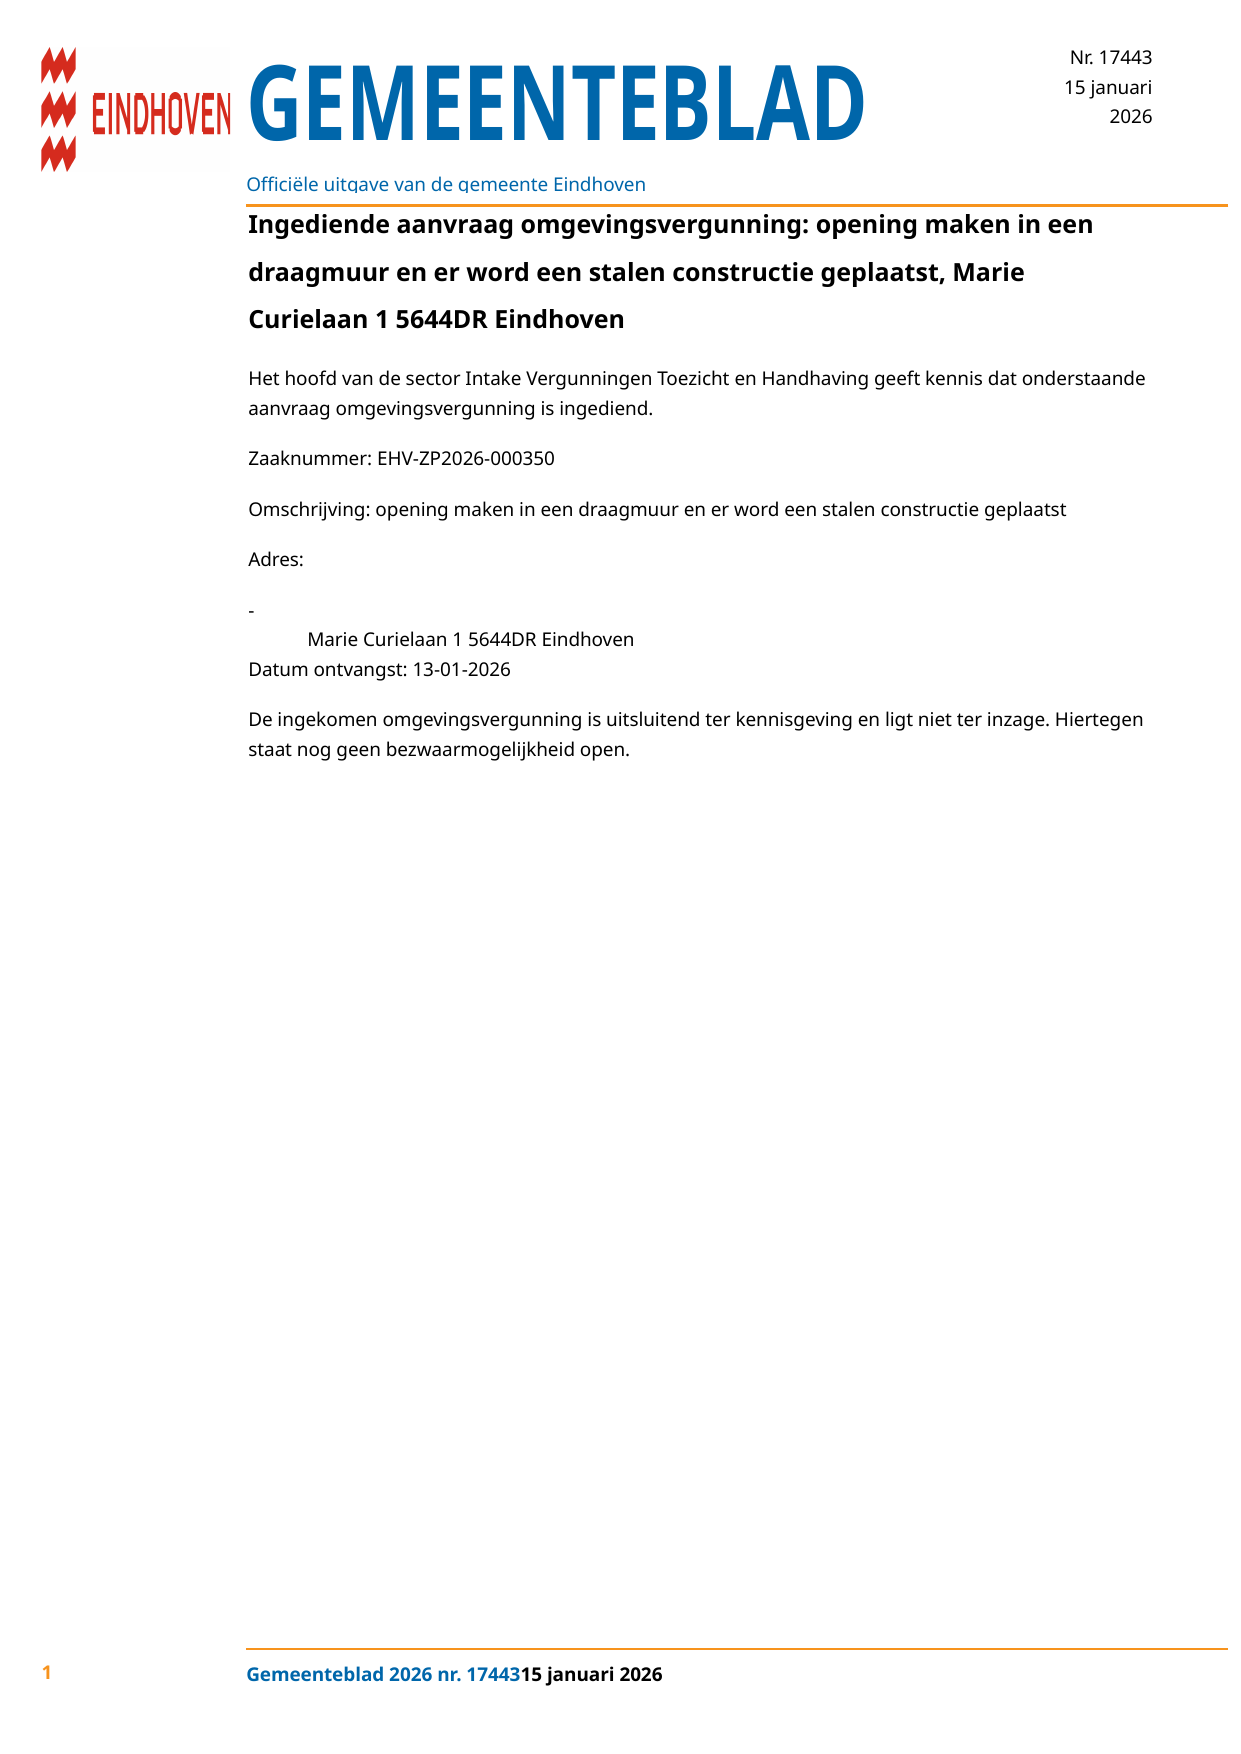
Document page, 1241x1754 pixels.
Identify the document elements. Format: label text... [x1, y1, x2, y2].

text De ingekomen omgevingsvergunning is uitsluitend ter kennisgeving en ligt niet ter inzage. Hiertegen staat nog geen bezwaarmogelijkheid open. [248, 706, 1152, 762]
picture [41, 47, 231, 172]
list Marie Curielaan 1 5644DR Eindhoven [248, 626, 1152, 652]
text Adres: [248, 546, 1152, 572]
text Omschrijving: opening maken in een draagmuur en er word een stalen constructie geplaatst [248, 496, 1152, 522]
text Het hoofd van de sector Intake Vergunningen Toezicht en Handhaving geeft kennis dat onderstaande aanvraag omgevingsvergunning is ingediend. [248, 366, 1152, 421]
text Ingediende aanvraag omgevingsvergunning: opening maken in een draagmuur en er word een stalen constructie geplaatst, Marie Curielaan 1 5644DR Eindhoven [248, 207, 1152, 336]
text Zaaknummer: EHV-ZP2026-000350 [248, 446, 1152, 471]
text Datum ontvangst: 13-01-2026 [248, 656, 1152, 682]
